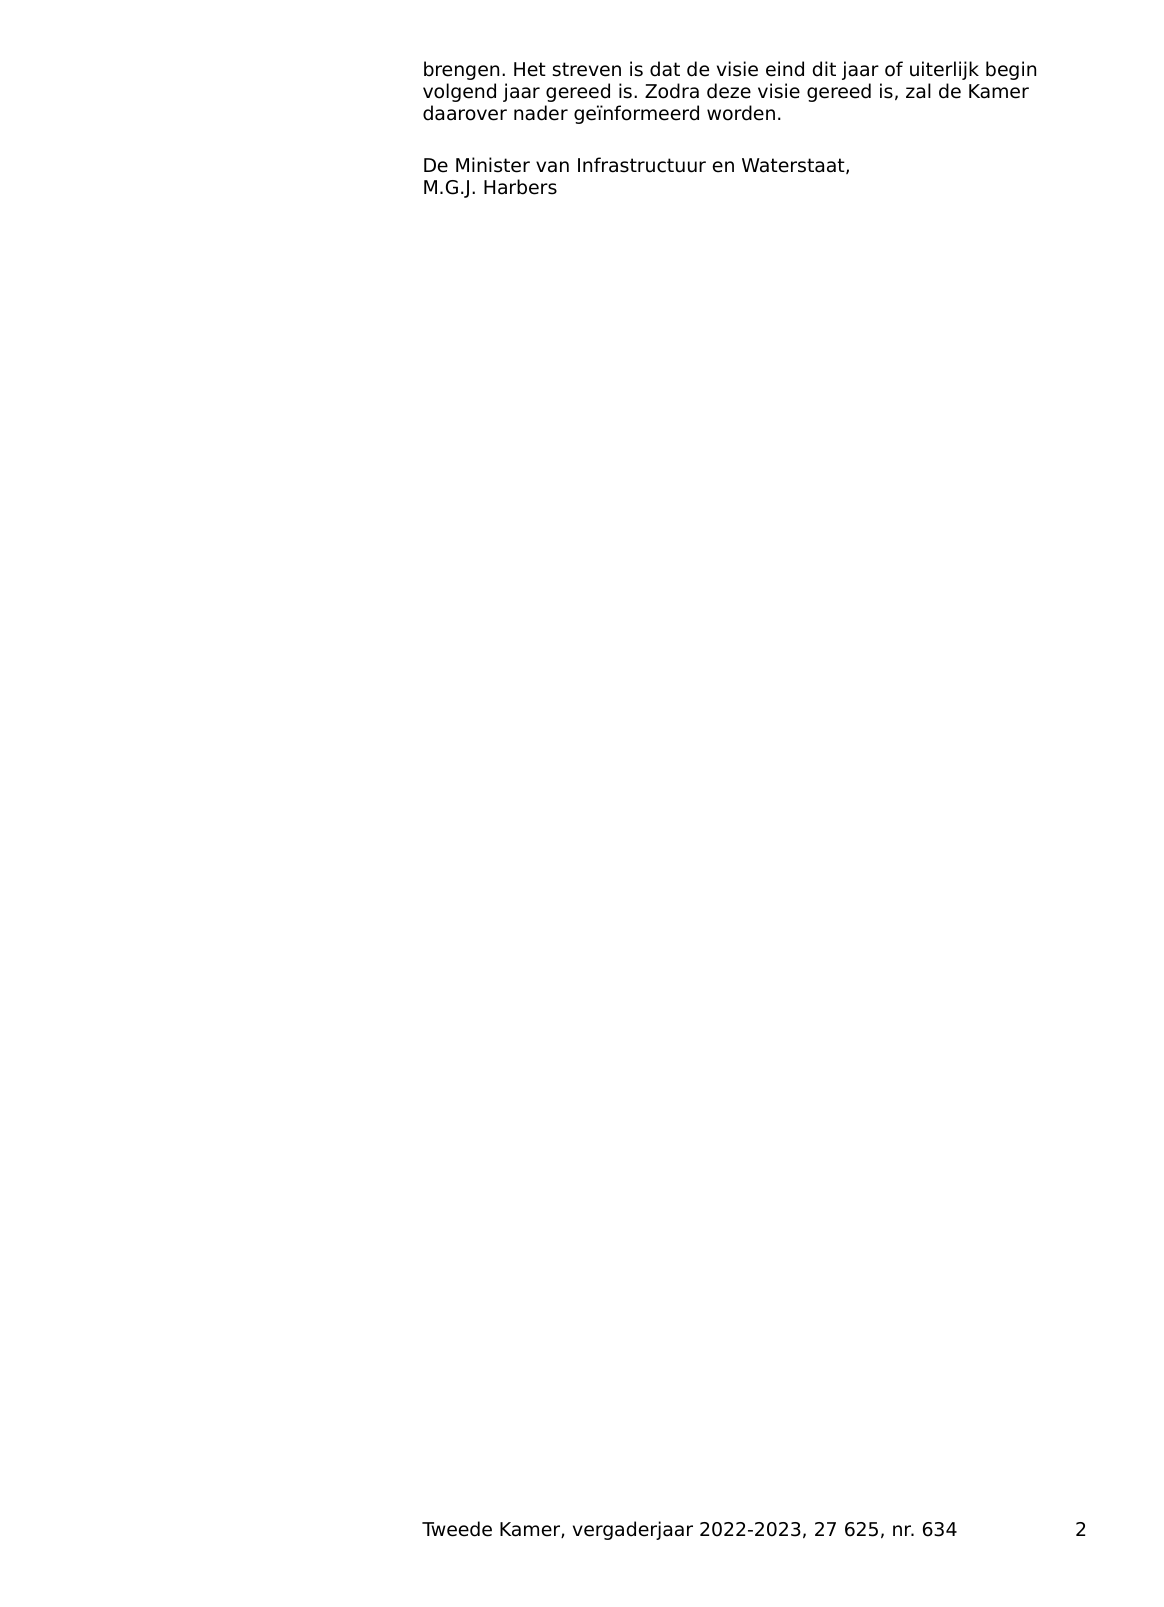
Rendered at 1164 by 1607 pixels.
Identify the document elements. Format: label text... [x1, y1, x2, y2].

text De Minister van Infrastructuur en Waterstaat, M.G.J. Harbers [422, 155, 1087, 199]
text brengen. Het streven is dat de visie eind dit jaar of uiterlijk begin volgend jaar gereed is. Zodra deze visie gereed is, zal de Kamer daarover nader geïnformeerd worden. [422, 59, 1087, 125]
